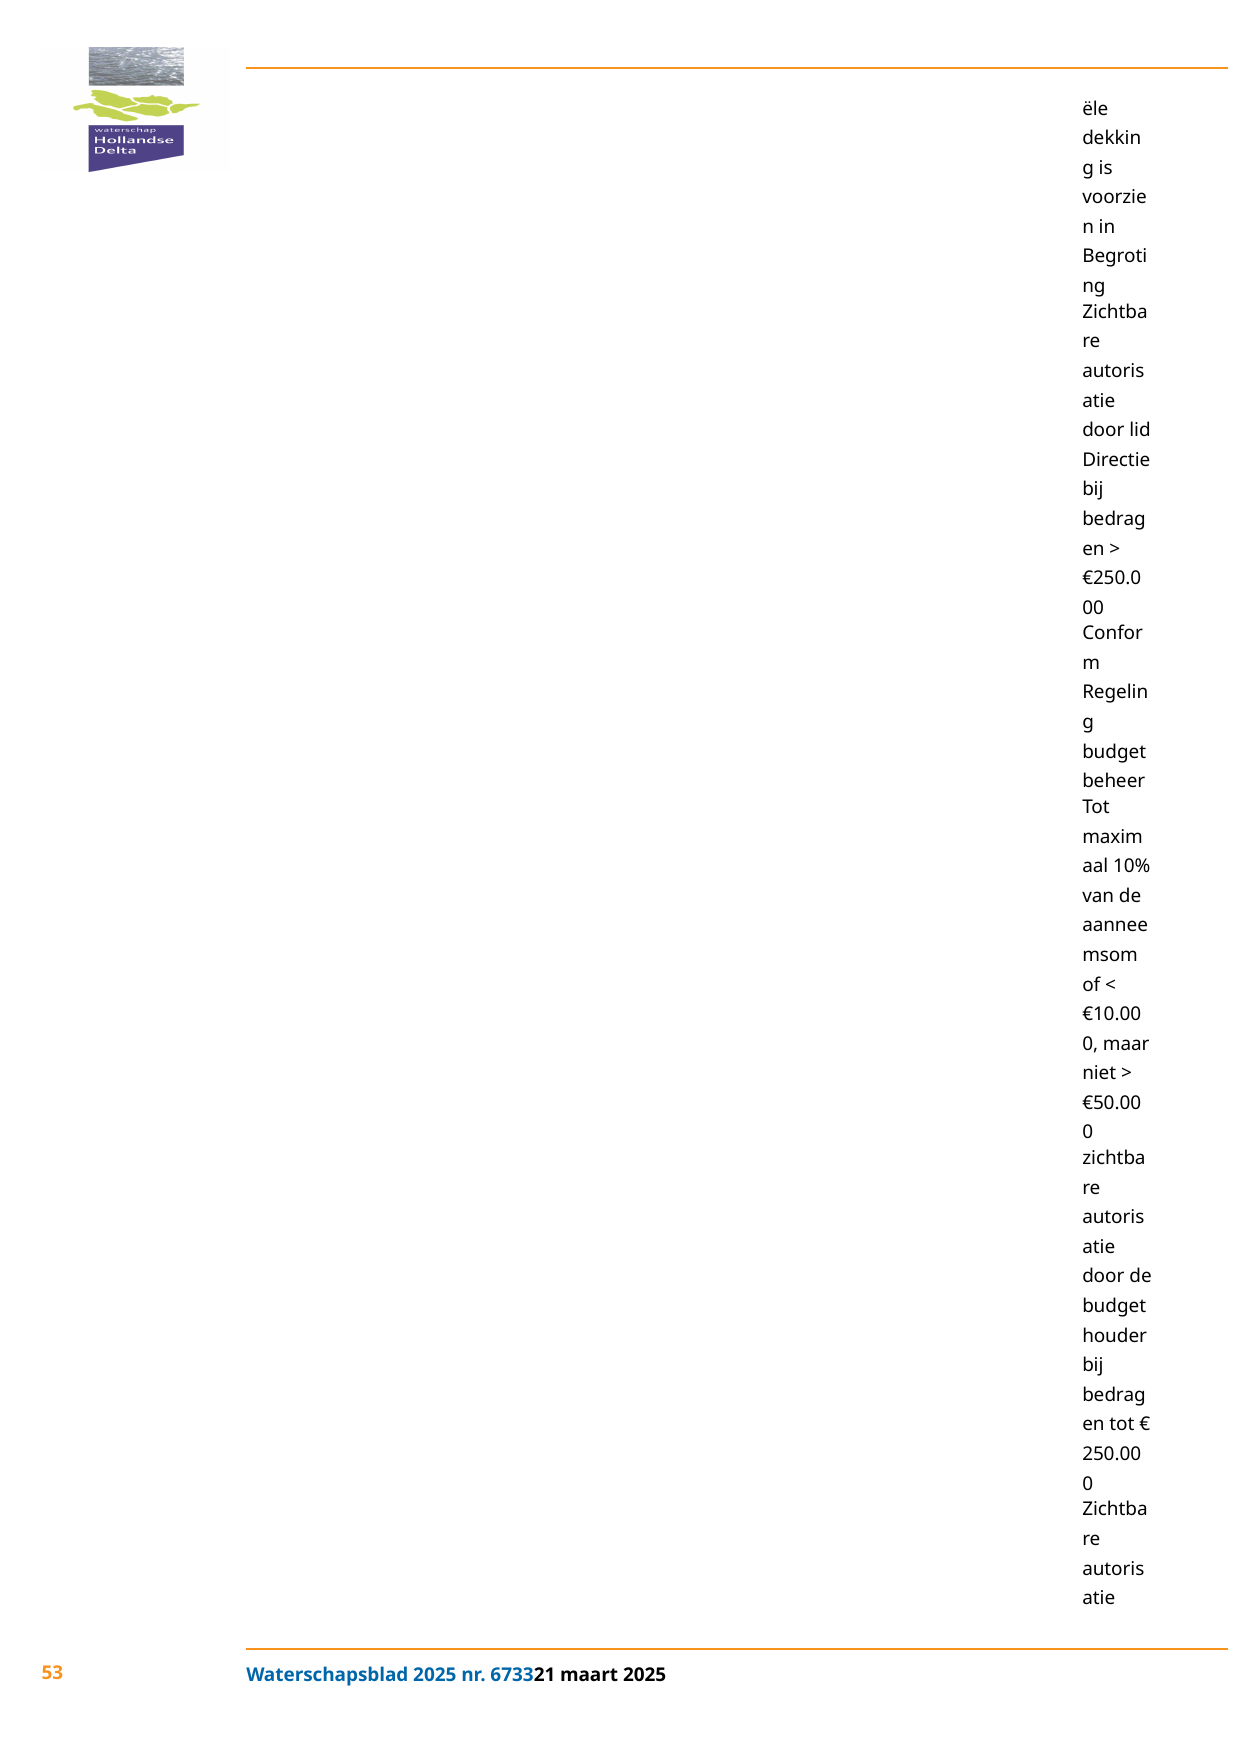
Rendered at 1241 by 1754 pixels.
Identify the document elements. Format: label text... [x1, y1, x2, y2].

table_cell [665, 95, 734, 1610]
table_cell zichtbare autorisatie door de budgethouder bij bedragen tot € 250.000 [1082, 1144, 1152, 1496]
table_header [1013, 95, 1082, 1610]
table_cell Tot maximaal 10% van de aanneemsom of < €10.000, maar niet > €50.000 [1082, 793, 1152, 1144]
table_cell ële dekking is voorzien in Begroting [1082, 95, 1152, 298]
table_cell Zichtbare autorisatie door lid Directie bij bedragen > €250.000 [1082, 298, 1152, 619]
table_cell [804, 95, 873, 1610]
table_cell [526, 95, 596, 1610]
table_cell [874, 95, 943, 1610]
table_cell Zichtbare autorisatie [1082, 1496, 1152, 1610]
table_cell [387, 95, 456, 1610]
table_cell [735, 95, 804, 1610]
table_cell [943, 95, 1013, 1610]
table_cell [596, 95, 665, 1610]
table_cell Conform Regeling budgetbeheer [1082, 620, 1152, 793]
table_cell [318, 95, 387, 1610]
table_cell [456, 95, 526, 1610]
picture [41, 47, 231, 172]
table_cell [248, 95, 317, 1610]
